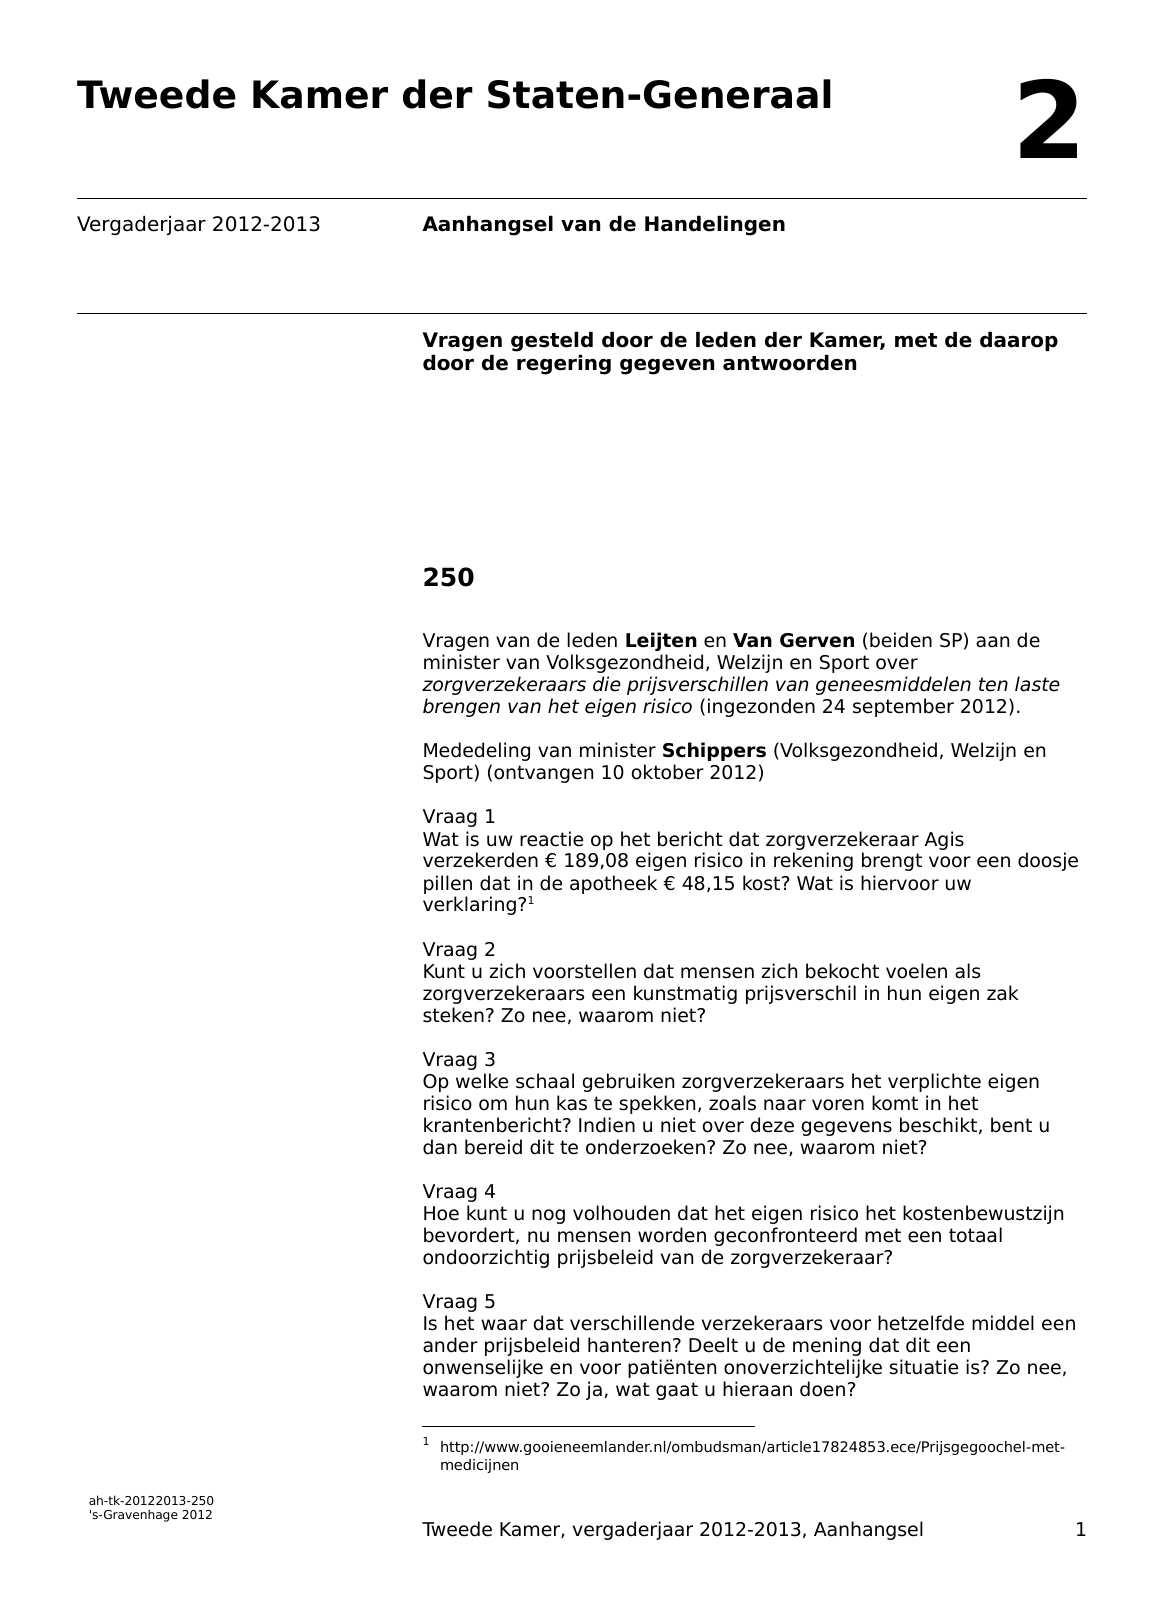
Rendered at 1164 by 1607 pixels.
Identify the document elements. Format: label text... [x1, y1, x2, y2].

text Kunt u zich voorstellen dat mensen zich bekocht voelen als zorgverzekeraars een kunstmatig prijsverschil in hun eigen zak steken? Zo nee, waarom niet? [422, 961, 1087, 1026]
text ah-tk-20122013-250 [88, 1494, 323, 1508]
text Vragen van de leden Leijten en Van Gerven (beiden SP) aan de minister van Volksgezondheid, Welzijn en Sport over zorgverzekeraars die prijsverschillen van geneesmiddelen ten laste brengen van het eigen risico (ingezonden 24 september 2012). [422, 630, 1087, 718]
text http://www.gooieneemlander.nl/ombudsman/article17824853.ece/Prijsgegoochel-met-medicijnen [422, 1435, 1087, 1474]
text Is het waar dat verschillende verzekeraars voor hetzelfde middel een ander prijsbeleid hanteren? Deelt u de mening dat dit een onwenselijke en voor patiënten onoverzichtelijke situatie is? Zo nee, waarom niet? Zo ja, wat gaat u hieraan doen? [422, 1313, 1087, 1401]
table_cell Aanhangsel van de Handelingen [422, 199, 1087, 313]
text Vraag 4 [422, 1181, 1087, 1203]
text Vraag 5 [422, 1291, 1087, 1313]
text Hoe kunt u nog volhouden dat het eigen risico het kostenbewustzijn bevordert, nu mensen worden geconfronteerd met een totaal ondoorzichtig prijsbeleid van de zorgverzekeraar? [422, 1203, 1087, 1269]
table_header 2 [886, 59, 1087, 198]
text 's-Gravenhage 2012 [88, 1508, 323, 1522]
table_cell [77, 314, 422, 375]
text Mededeling van minister Schippers (Volksgezondheid, Welzijn en Sport) (ontvangen 10 oktober 2012) [422, 740, 1087, 784]
text Wat is uw reactie op het bericht dat zorgverzekeraar Agis verzekerden € 189,08 eigen risico in rekening brengt voor een doosje pillen dat in de apotheek € 48,15 kost? Wat is hiervoor uw verklaring? [422, 828, 1087, 916]
text Vraag 2 [422, 938, 1087, 961]
table_cell Vergaderjaar 2012-2013 [77, 199, 422, 313]
table_cell Vragen gesteld door de leden der Kamer, met de daarop door de regering gegeven antwoorden [422, 314, 1087, 375]
text Vraag 3 [422, 1049, 1087, 1071]
text Op welke schaal gebruiken zorgverzekeraars het verplichte eigen risico om hun kas te spekken, zoals naar voren komt in het krantenbericht? Indien u niet over deze gegevens beschikt, bent u dan bereid dit te onderzoeken? Zo nee, waarom niet? [422, 1071, 1087, 1158]
text 250 [422, 563, 1087, 592]
table_header Tweede Kamer der Staten-Generaal [77, 59, 886, 198]
text Vraag 1 [422, 806, 1087, 828]
